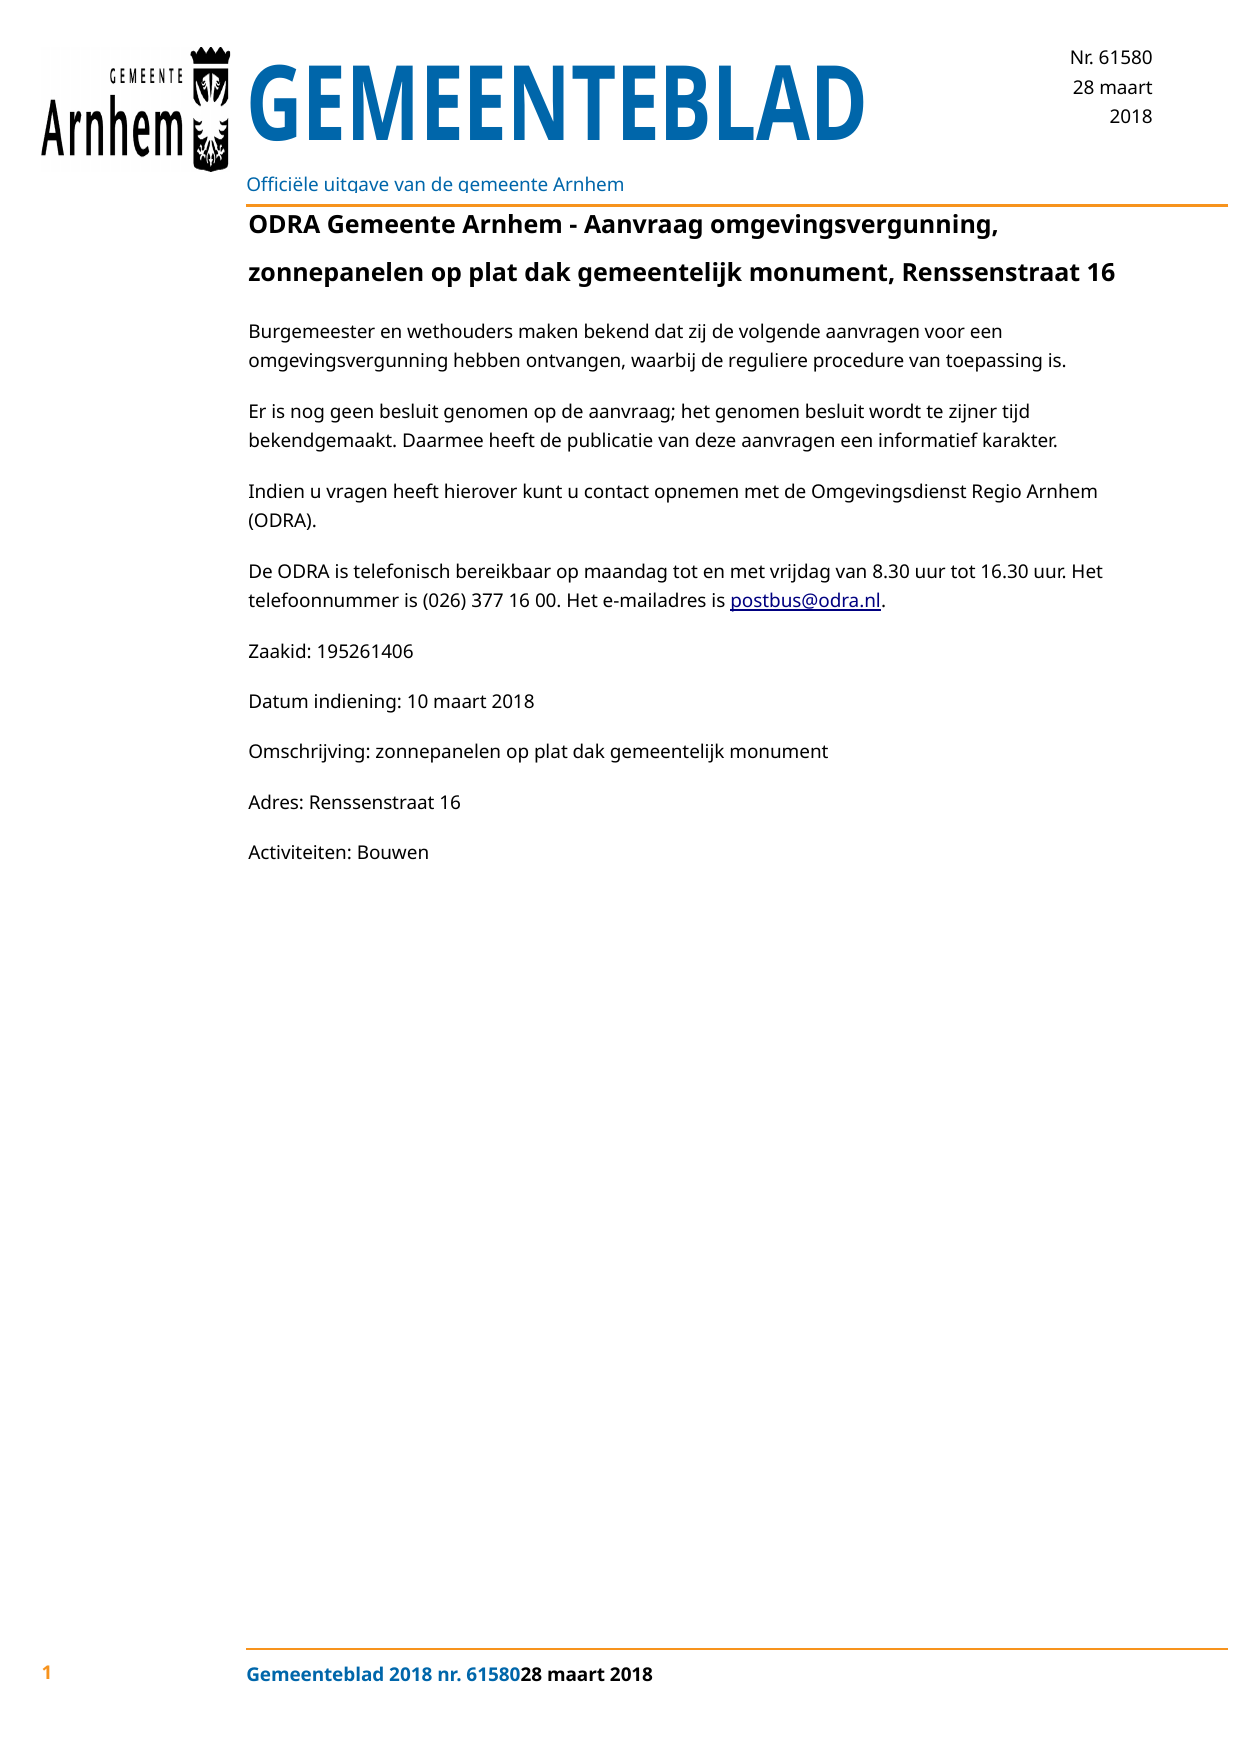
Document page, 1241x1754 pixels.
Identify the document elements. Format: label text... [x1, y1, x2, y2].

text Datum indiening: 10 maart 2018 [248, 688, 1152, 714]
text Indien u vragen heeft hierover kunt u contact opnemen met de Omgevingsdienst Regio Arnhem (ODRA). [248, 478, 1152, 533]
text ODRA Gemeente Arnhem - Aanvraag omgevingsvergunning, zonnepanelen op plat dak gemeentelijk monument, Renssenstraat 16 [248, 207, 1152, 288]
text Activiteiten: Bouwen [248, 839, 1152, 865]
text Zaakid: 195261406 [248, 638, 1152, 664]
picture [41, 47, 231, 172]
text Adres: Renssenstraat 16 [248, 789, 1152, 815]
text De ODRA is telefonisch bereikbaar op maandag tot en met vrijdag van 8.30 uur tot 16.30 uur. Het telefoonnummer is (026) 377 16 00. Het e-mailadres is postbus@odra.nl. [248, 558, 1152, 613]
text Omschrijving: zonnepanelen op plat dak gemeentelijk monument [248, 739, 1152, 764]
text Burgemeester en wethouders maken bekend dat zij de volgende aanvragen voor een omgevingsvergunning hebben ontvangen, waarbij de reguliere procedure van toepassing is. [248, 318, 1152, 373]
text Er is nog geen besluit genomen op de aanvraag; het genomen besluit wordt te zijner tijd bekendgemaakt. Daarmee heeft de publicatie van deze aanvragen een informatief karakter. [248, 398, 1152, 453]
